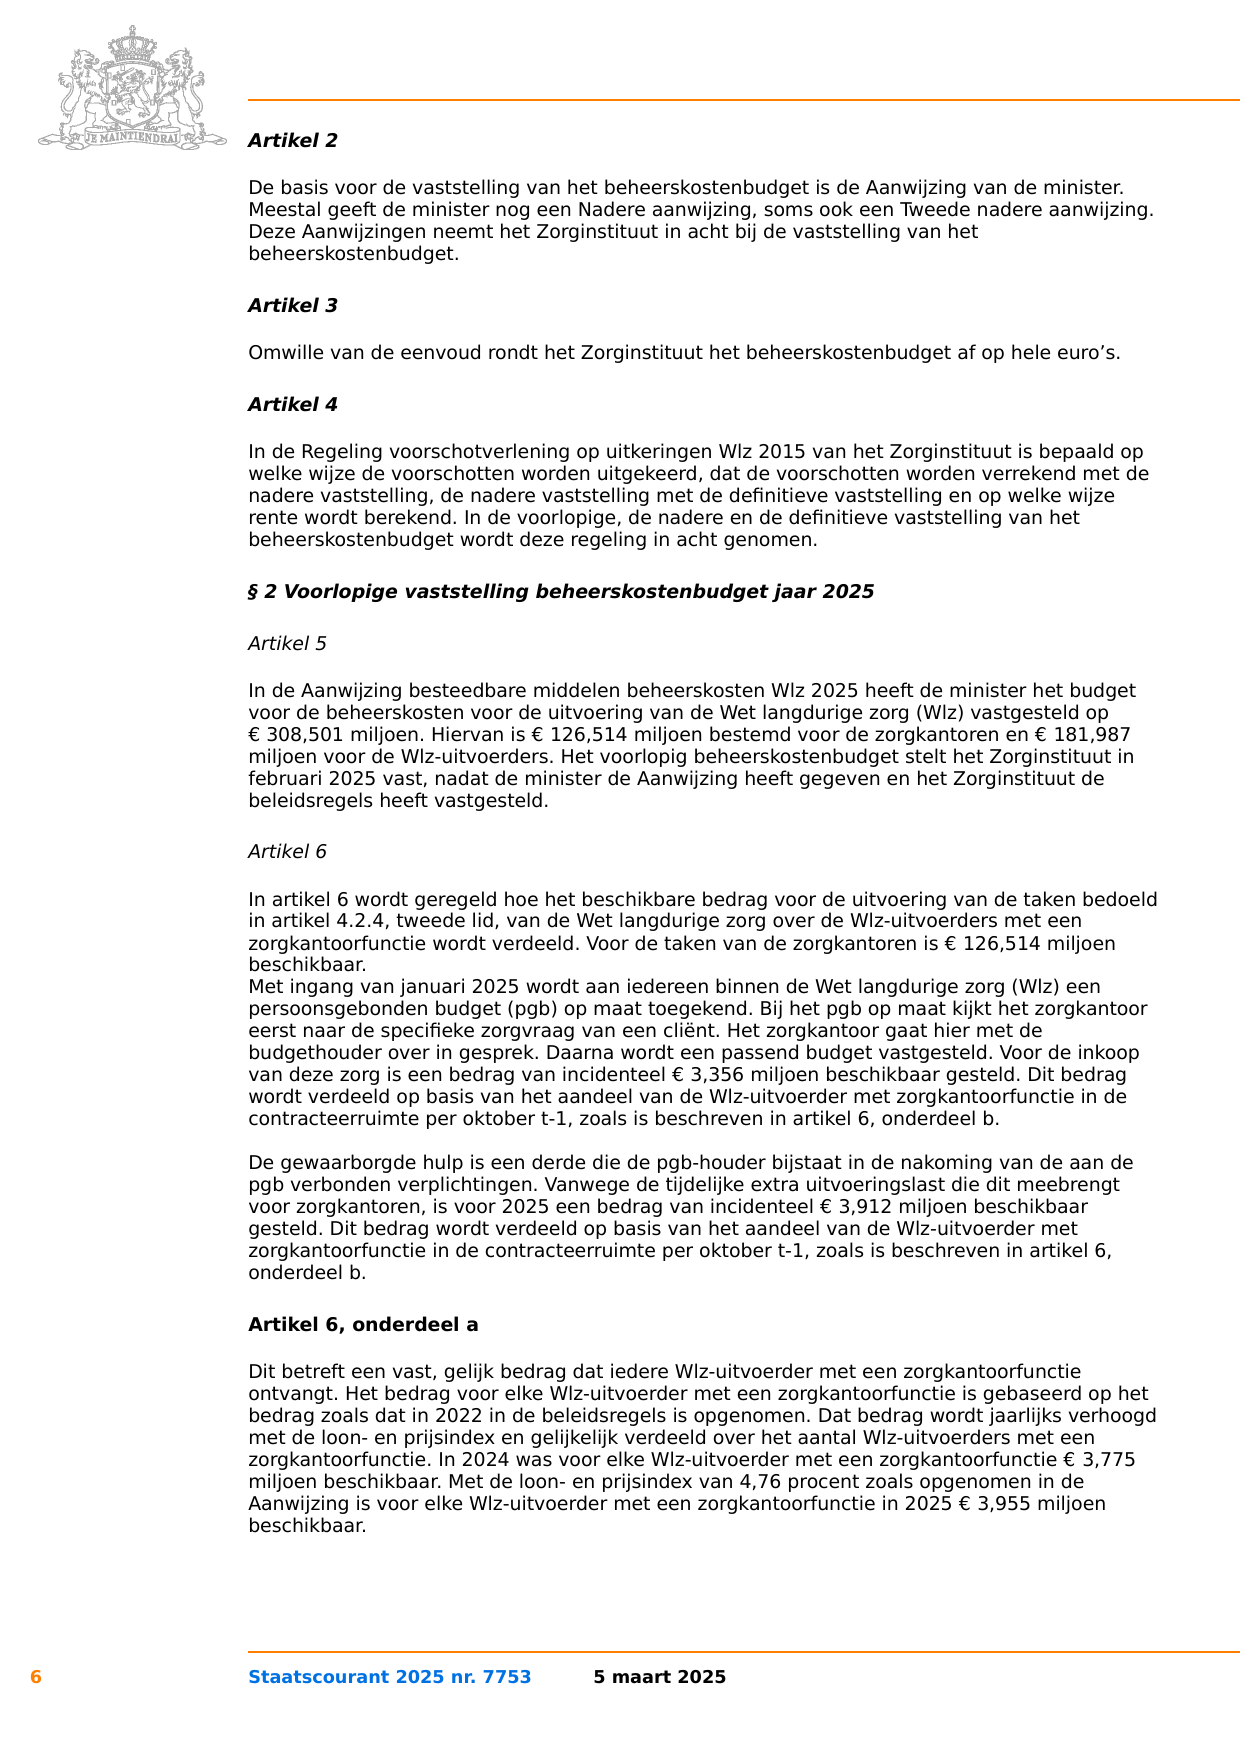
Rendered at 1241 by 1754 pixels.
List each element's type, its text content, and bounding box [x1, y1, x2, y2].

text De basis voor de vaststelling van het beheerskostenbudget is de Aanwijzing van de minister. Meestal geeft de minister nog een Nadere aanwijzing, soms ook een Tweede nadere aanwijzing. Deze Aanwijzingen neemt het Zorginstituut in acht bij de vaststelling van het beheerskostenbudget. [248, 177, 1163, 265]
text De gewaarborgde hulp is een derde die de pgb-houder bijstaat in de nakoming van de aan de pgb verbonden verplichtingen. Vanwege de tijdelijke extra uitvoeringslast die dit meebrengt voor zorgkantoren, is voor 2025 een bedrag van incidenteel € 3,912 miljoen beschikbaar gesteld. Dit bedrag wordt verdeeld op basis van het aandeel van de Wlz-uitvoerder met zorgkantoorfunctie in de contracteerruimte per oktober t-1, zoals is beschreven in artikel 6, onderdeel b. [248, 1152, 1163, 1284]
subtitle Artikel 5 [248, 633, 1163, 654]
text In artikel 6 wordt geregeld hoe het beschikbare bedrag voor de uitvoering van de taken bedoeld in artikel 4.2.4, tweede lid, van de Wet langdurige zorg over de Wlz-uitvoerders met een zorgkantoorfunctie wordt verdeeld. Voor de taken van de zorgkantoren is € 126,514 miljoen beschikbaar. [248, 888, 1163, 976]
picture [38, 25, 227, 150]
text In de Regeling voorschotverlening op uitkeringen Wlz 2015 van het Zorginstituut is bepaald op welke wijze de voorschotten worden uitgekeerd, dat de voorschotten worden verrekend met de nadere vaststelling, de nadere vaststelling met de definitieve vaststelling en op welke wijze rente wordt berekend. In de voorlopige, de nadere en de definitieve vaststelling van het beheerskostenbudget wordt deze regeling in acht genomen. [248, 441, 1163, 551]
subtitle § 2 Voorlopige vaststelling beheerskostenbudget jaar 2025 [248, 581, 1163, 603]
text Omwille van de eenvoud rondt het Zorginstituut het beheerskostenbudget af op hele euro’s. [248, 342, 1163, 364]
text Met ingang van januari 2025 wordt aan iedereen binnen de Wet langdurige zorg (Wlz) een persoonsgebonden budget (pgb) op maat toegekend. Bij het pgb op maat kijkt het zorgkantoor eerst naar de specifieke zorgvraag van een cliënt. Het zorgkantoor gaat hier met de budgethouder over in gesprek. Daarna wordt een passend budget vastgesteld. Voor de inkoop van deze zorg is een bedrag van incidenteel € 3,356 miljoen beschikbaar gesteld. Dit bedrag wordt verdeeld op basis van het aandeel van de Wlz-uitvoerder met zorgkantoorfunctie in de contracteerruimte per oktober t-1, zoals is beschreven in artikel 6, onderdeel b. [248, 976, 1163, 1130]
text Dit betreft een vast, gelijk bedrag dat iedere Wlz-uitvoerder met een zorgkantoorfunctie ontvangt. Het bedrag voor elke Wlz-uitvoerder met een zorgkantoorfunctie is gebaseerd op het bedrag zoals dat in 2022 in de beleidsregels is opgenomen. Dat bedrag wordt jaarlijks verhoogd met de loon- en prijsindex en gelijkelijk verdeeld over het aantal Wlz-uitvoerders met een zorgkantoorfunctie. In 2024 was voor elke Wlz-uitvoerder met een zorgkantoorfunctie € 3,775 miljoen beschikbaar. Met de loon- en prijsindex van 4,76 procent zoals opgenomen in de Aanwijzing is voor elke Wlz-uitvoerder met een zorgkantoorfunctie in 2025 € 3,955 miljoen beschikbaar. [248, 1361, 1163, 1537]
subtitle Artikel 6 [248, 841, 1163, 863]
subtitle Artikel 6, onderdeel a [248, 1314, 1163, 1336]
subtitle Artikel 4 [248, 394, 1163, 416]
subtitle Artikel 3 [248, 295, 1163, 317]
subtitle Artikel 2 [248, 130, 1163, 152]
text In de Aanwijzing besteedbare middelen beheerskosten Wlz 2025 heeft de minister het budget voor de beheerskosten voor de uitvoering van de Wet langdurige zorg (Wlz) vastgesteld op € 308,501 miljoen. Hiervan is € 126,514 miljoen bestemd voor de zorgkantoren en € 181,987 miljoen voor de Wlz-uitvoerders. Het voorlopig beheerskostenbudget stelt het Zorginstituut in februari 2025 vast, nadat de minister de Aanwijzing heeft gegeven en het Zorginstituut de beleidsregels heeft vastgesteld. [248, 679, 1163, 811]
